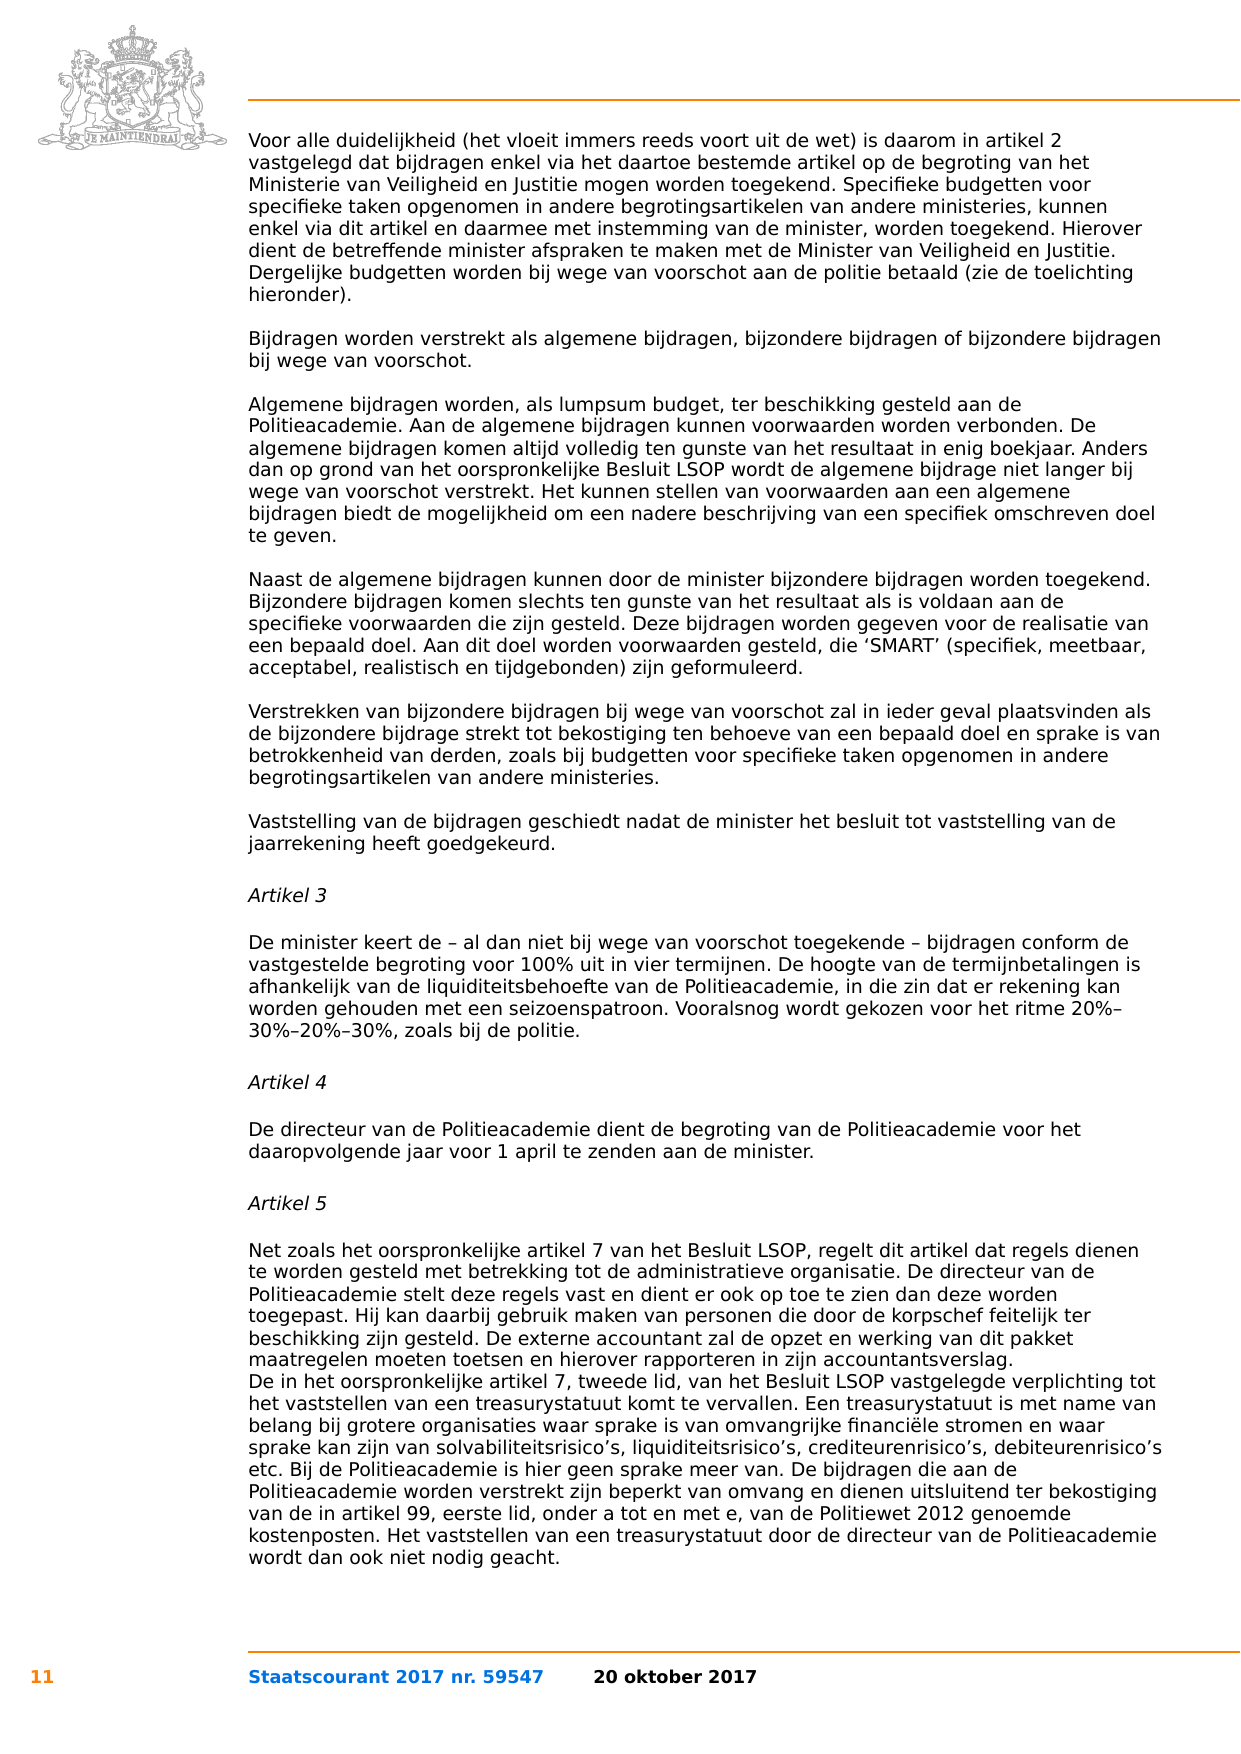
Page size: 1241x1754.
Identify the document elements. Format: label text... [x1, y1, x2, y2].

text Net zoals het oorspronkelijke artikel 7 van het Besluit LSOP, regelt dit artikel dat regels dienen te worden gesteld met betrekking tot de administratieve organisatie. De directeur van de Politieacademie stelt deze regels vast en dient er ook op toe te zien dan deze worden toegepast. Hij kan daarbij gebruik maken van personen die door de korpschef feitelijk ter beschikking zijn gesteld. De externe accountant zal de opzet en werking van dit pakket maatregelen moeten toetsen en hierover rapporteren in zijn accountantsverslag. [248, 1239, 1163, 1371]
text Voor alle duidelijkheid (het vloeit immers reeds voort uit de wet) is daarom in artikel 2 vastgelegd dat bijdragen enkel via het daartoe bestemde artikel op de begroting van het Ministerie van Veiligheid en Justitie mogen worden toegekend. Specifieke budgetten voor specifieke taken opgenomen in andere begrotingsartikelen van andere ministeries, kunnen enkel via dit artikel en daarmee met instemming van de minister, worden toegekend. Hierover dient de betreffende minister afspraken te maken met de Minister van Veiligheid en Justitie. Dergelijke budgetten worden bij wege van voorschot aan de politie betaald (zie de toelichting hieronder). [248, 130, 1163, 306]
text De directeur van de Politieacademie dient de begroting van de Politieacademie voor het daaropvolgende jaar voor 1 april te zenden aan de minister. [248, 1118, 1163, 1162]
text Naast de algemene bijdragen kunnen door de minister bijzondere bijdragen worden toegekend. Bijzondere bijdragen komen slechts ten gunste van het resultaat als is voldaan aan de specifieke voorwaarden die zijn gesteld. Deze bijdragen worden gegeven voor de realisatie van een bepaald doel. Aan dit doel worden voorwaarden gesteld, die ‘SMART’ (specifiek, meetbaar, acceptabel, realistisch en tijdgebonden) zijn geformuleerd. [248, 569, 1163, 679]
text Verstrekken van bijzondere bijdragen bij wege van voorschot zal in ieder geval plaatsvinden als de bijzondere bijdrage strekt tot bekostiging ten behoeve van een bepaald doel en sprake is van betrokkenheid van derden, zoals bij budgetten voor specifieke taken opgenomen in andere begrotingsartikelen van andere ministeries. [248, 701, 1163, 789]
text Vaststelling van de bijdragen geschiedt nadat de minister het besluit tot vaststelling van de jaarrekening heeft goedgekeurd. [248, 811, 1163, 855]
subtitle Artikel 5 [248, 1192, 1163, 1214]
text De in het oorspronkelijke artikel 7, tweede lid, van het Besluit LSOP vastgelegde verplichting tot het vaststellen van een treasurystatuut komt te vervallen. Een treasurystatuut is met name van belang bij grotere organisaties waar sprake is van omvangrijke financiële stromen en waar sprake kan zijn van solvabiliteitsrisico’s, liquiditeitsrisico’s, crediteurenrisico’s, debiteurenrisico’s etc. Bij de Politieacademie is hier geen sprake meer van. De bijdragen die aan de Politieacademie worden verstrekt zijn beperkt van omvang en dienen uitsluitend ter bekostiging van de in artikel 99, eerste lid, onder a tot en met e, van de Politiewet 2012 genoemde kostenposten. Het vaststellen van een treasurystatuut door de directeur van de Politieacademie wordt dan ook niet nodig geacht. [248, 1371, 1163, 1569]
text De minister keert de – al dan niet bij wege van voorschot toegekende – bijdragen conform de vastgestelde begroting voor 100% uit in vier termijnen. De hoogte van de termijnbetalingen is afhankelijk van de liquiditeitsbehoefte van de Politieacademie, in die zin dat er rekening kan worden gehouden met een seizoenspatroon. Vooralsnog wordt gekozen voor het ritme 20%–30%–20%–30%, zoals bij de politie. [248, 932, 1163, 1042]
text Bijdragen worden verstrekt als algemene bijdragen, bijzondere bijdragen of bijzondere bijdragen bij wege van voorschot. [248, 328, 1163, 372]
picture [38, 25, 227, 150]
subtitle Artikel 4 [248, 1072, 1163, 1093]
text Algemene bijdragen worden, als lumpsum budget, ter beschikking gesteld aan de Politieacademie. Aan de algemene bijdragen kunnen voorwaarden worden verbonden. De algemene bijdragen komen altijd volledig ten gunste van het resultaat in enig boekjaar. Anders dan op grond van het oorspronkelijke Besluit LSOP wordt de algemene bijdrage niet langer bij wege van voorschot verstrekt. Het kunnen stellen van voorwaarden aan een algemene bijdragen biedt de mogelijkheid om een nadere beschrijving van een specifiek omschreven doel te geven. [248, 393, 1163, 547]
subtitle Artikel 3 [248, 885, 1163, 907]
